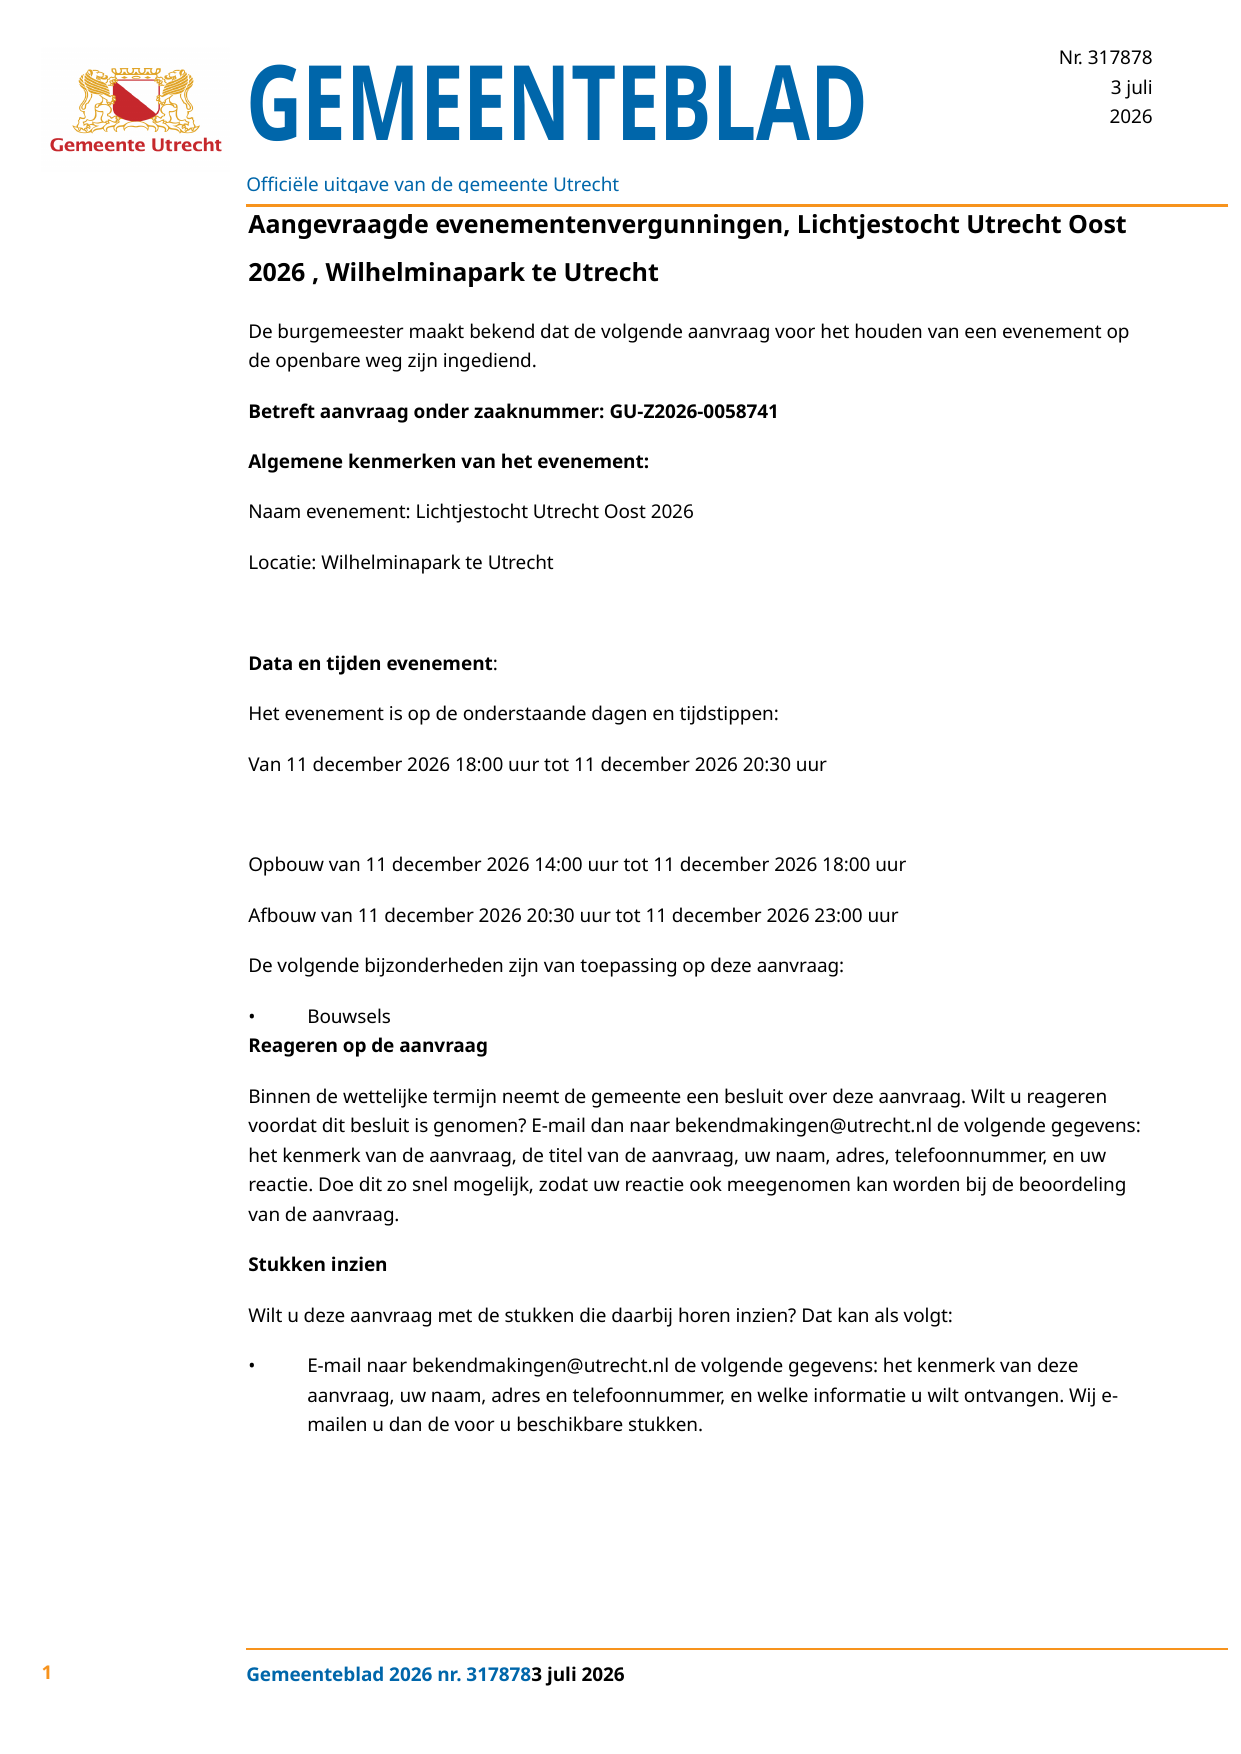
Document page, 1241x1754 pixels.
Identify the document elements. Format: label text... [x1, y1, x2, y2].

text Aangevraagde evenementenvergunningen, Lichtjestocht Utrecht Oost 2026 , Wilhelminapark te Utrecht [248, 207, 1152, 288]
list E-mail naar bekendmakingen@utrecht.nl de volgende gegevens: het kenmerk van deze aanvraag, uw naam, adres en telefoonnummer, en welke informatie u wilt ontvangen. Wij e-mailen u dan de voor u beschikbare stukken. [248, 1352, 1152, 1437]
text Locatie: Wilhelminapark te Utrecht [248, 549, 1152, 575]
text Wilt u deze aanvraag met de stukken die daarbij horen inzien? Dat kan als volgt: [248, 1302, 1152, 1328]
list Bouwsels [248, 1003, 1152, 1029]
text De burgemeester maakt bekend dat de volgende aanvraag voor het houden van een evenement op de openbare weg zijn ingediend. [248, 318, 1152, 373]
text Data en tijden evenement: [248, 650, 1152, 676]
text Stukken inzien [248, 1252, 1152, 1277]
text De volgende bijzonderheden zijn van toepassing op deze aanvraag: [248, 952, 1152, 978]
text Betreft aanvraag onder zaaknummer: GU-Z2026-0058741 [248, 398, 1152, 424]
text Naam evenement: Lichtjestocht Utrecht Oost 2026 [248, 499, 1152, 524]
text Van 11 december 2026 18:00 uur tot 11 december 2026 20:30 uur [248, 751, 1152, 777]
picture [41, 47, 231, 172]
text Afbouw van 11 december 2026 20:30 uur tot 11 december 2026 23:00 uur [248, 902, 1152, 928]
text Binnen de wettelijke termijn neemt de gemeente een besluit over deze aanvraag. Wilt u reageren voordat dit besluit is genomen? E-mail dan naar bekendmakingen@utrecht.nl de volgende gegevens: het kenmerk van de aanvraag, de titel van de aanvraag, uw naam, adres, telefoonnummer, en uw reactie. Doe dit zo snel mogelijk, zodat uw reactie ook meegenomen kan worden bij de beoordeling van de aanvraag. [248, 1083, 1152, 1227]
text Reageren op de aanvraag [248, 1032, 1152, 1058]
text Het evenement is op de onderstaande dagen en tijdstippen: [248, 700, 1152, 726]
text Algemene kenmerken van het evenement: [248, 448, 1152, 474]
text Opbouw van 11 december 2026 14:00 uur tot 11 december 2026 18:00 uur [248, 852, 1152, 877]
